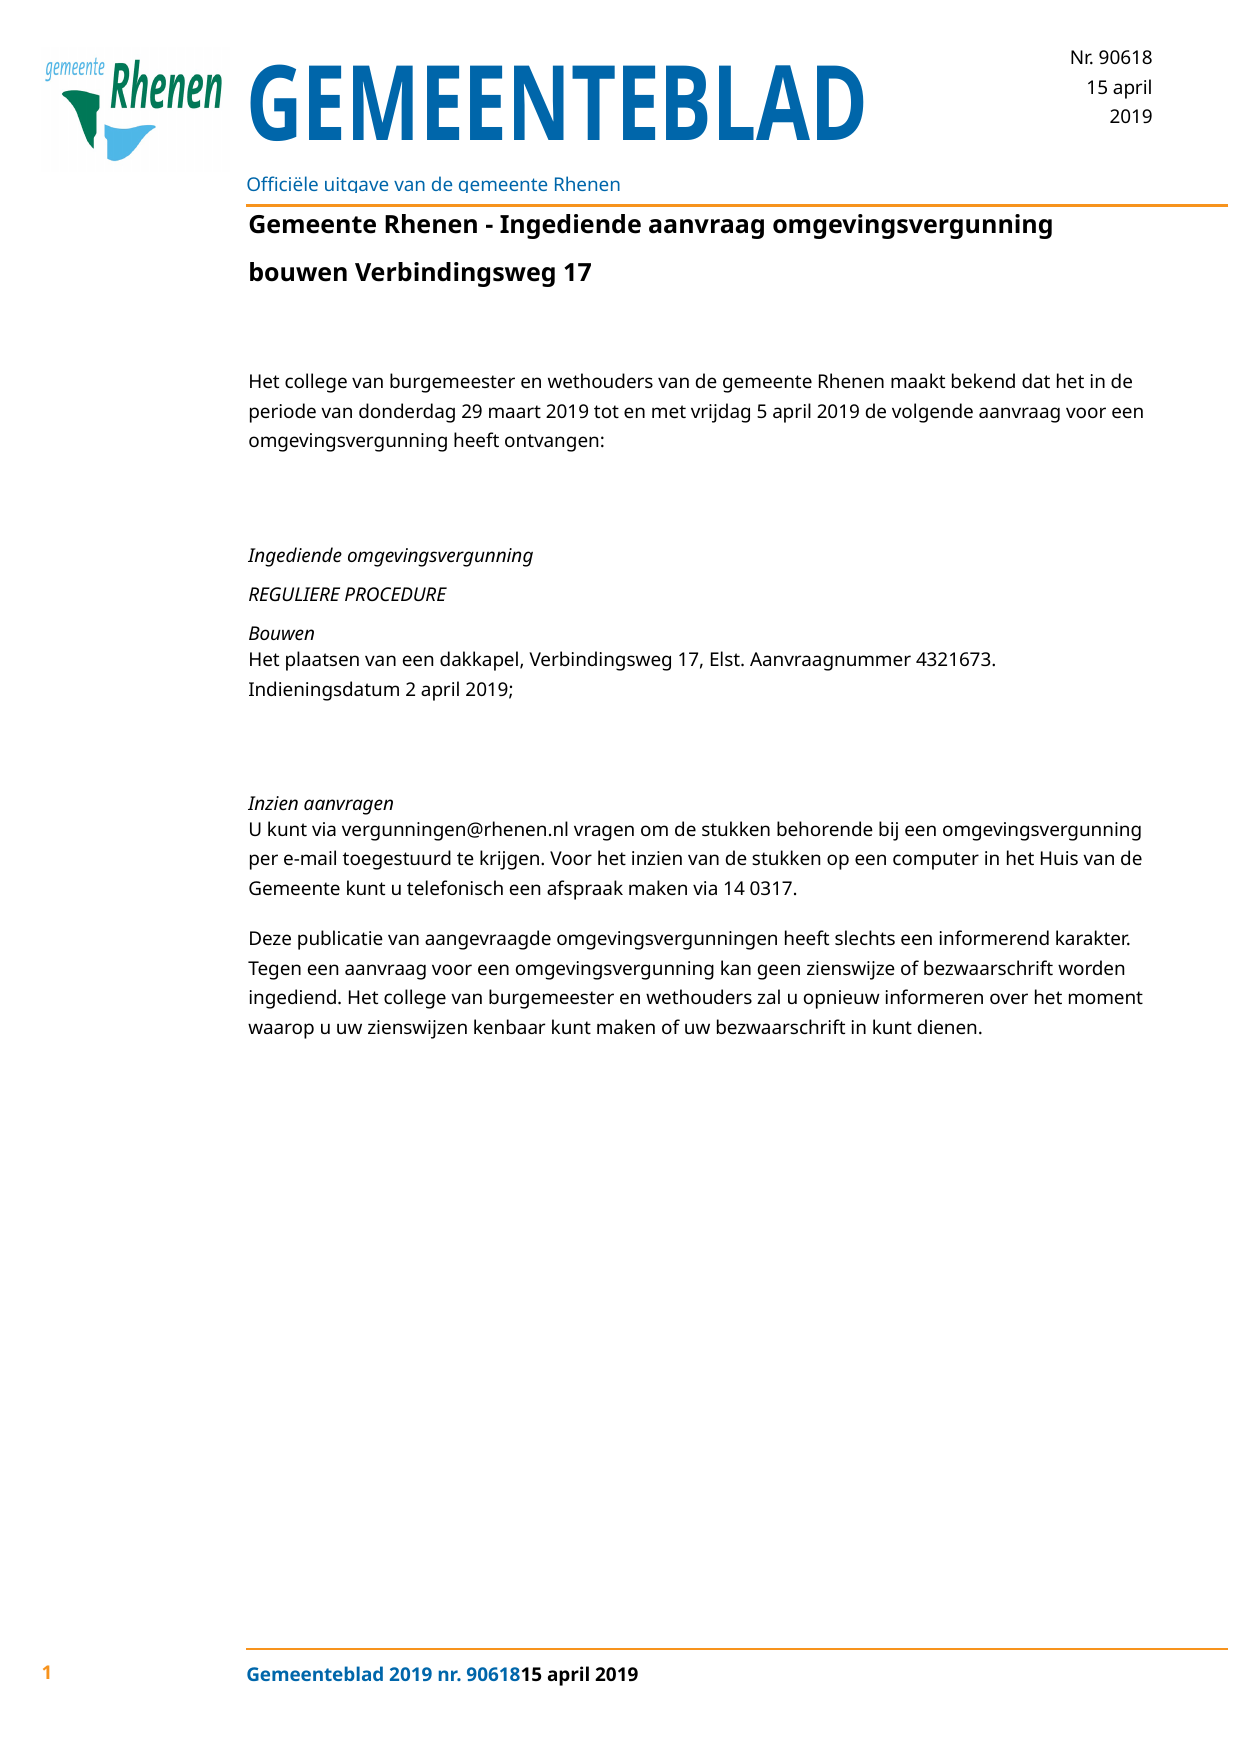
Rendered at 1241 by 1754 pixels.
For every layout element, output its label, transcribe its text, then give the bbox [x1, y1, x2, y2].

text Inzien aanvragen [248, 790, 1152, 816]
text Deze publicatie van aangevraagde omgevingsvergunningen heeft slechts een informerend karakter. Tegen een aanvraag voor een omgevingsvergunning kan geen zienswijze of bezwaarschrift worden ingediend. Het college van burgemeester en wethouders zal u opnieuw informeren over het moment waarop u uw zienswijzen kenbaar kunt maken of uw bezwaarschrift in kunt dienen. [248, 925, 1152, 1040]
text Gemeente Rhenen - Ingediende aanvraag omgevingsvergunning bouwen Verbindingsweg 17 [248, 207, 1152, 288]
text Het plaatsen van een dakkapel, Verbindingsweg 17, Elst. Aanvraagnummer 4321673. Indieningsdatum 2 april 2019; [248, 646, 1152, 701]
text REGULIERE PROCEDURE [248, 581, 1152, 607]
text Ingediende omgevingsvergunning [248, 542, 1152, 568]
text U kunt via vergunningen@rhenen.nl vragen om de stukken behorende bij een omgevingsvergunning per e-mail toegestuurd te krijgen. Voor het inzien van de stukken op een computer in het Huis van de Gemeente kunt u telefonisch een afspraak maken via 14 0317. [248, 816, 1152, 901]
text Bouwen [248, 620, 1152, 646]
picture [41, 47, 231, 172]
text Het college van burgemeester en wethouders van de gemeente Rhenen maakt bekend dat het in de periode van donderdag 29 maart 2019 tot en met vrijdag 5 april 2019 de volgende aanvraag voor een omgevingsvergunning heeft ontvangen: [248, 368, 1152, 453]
